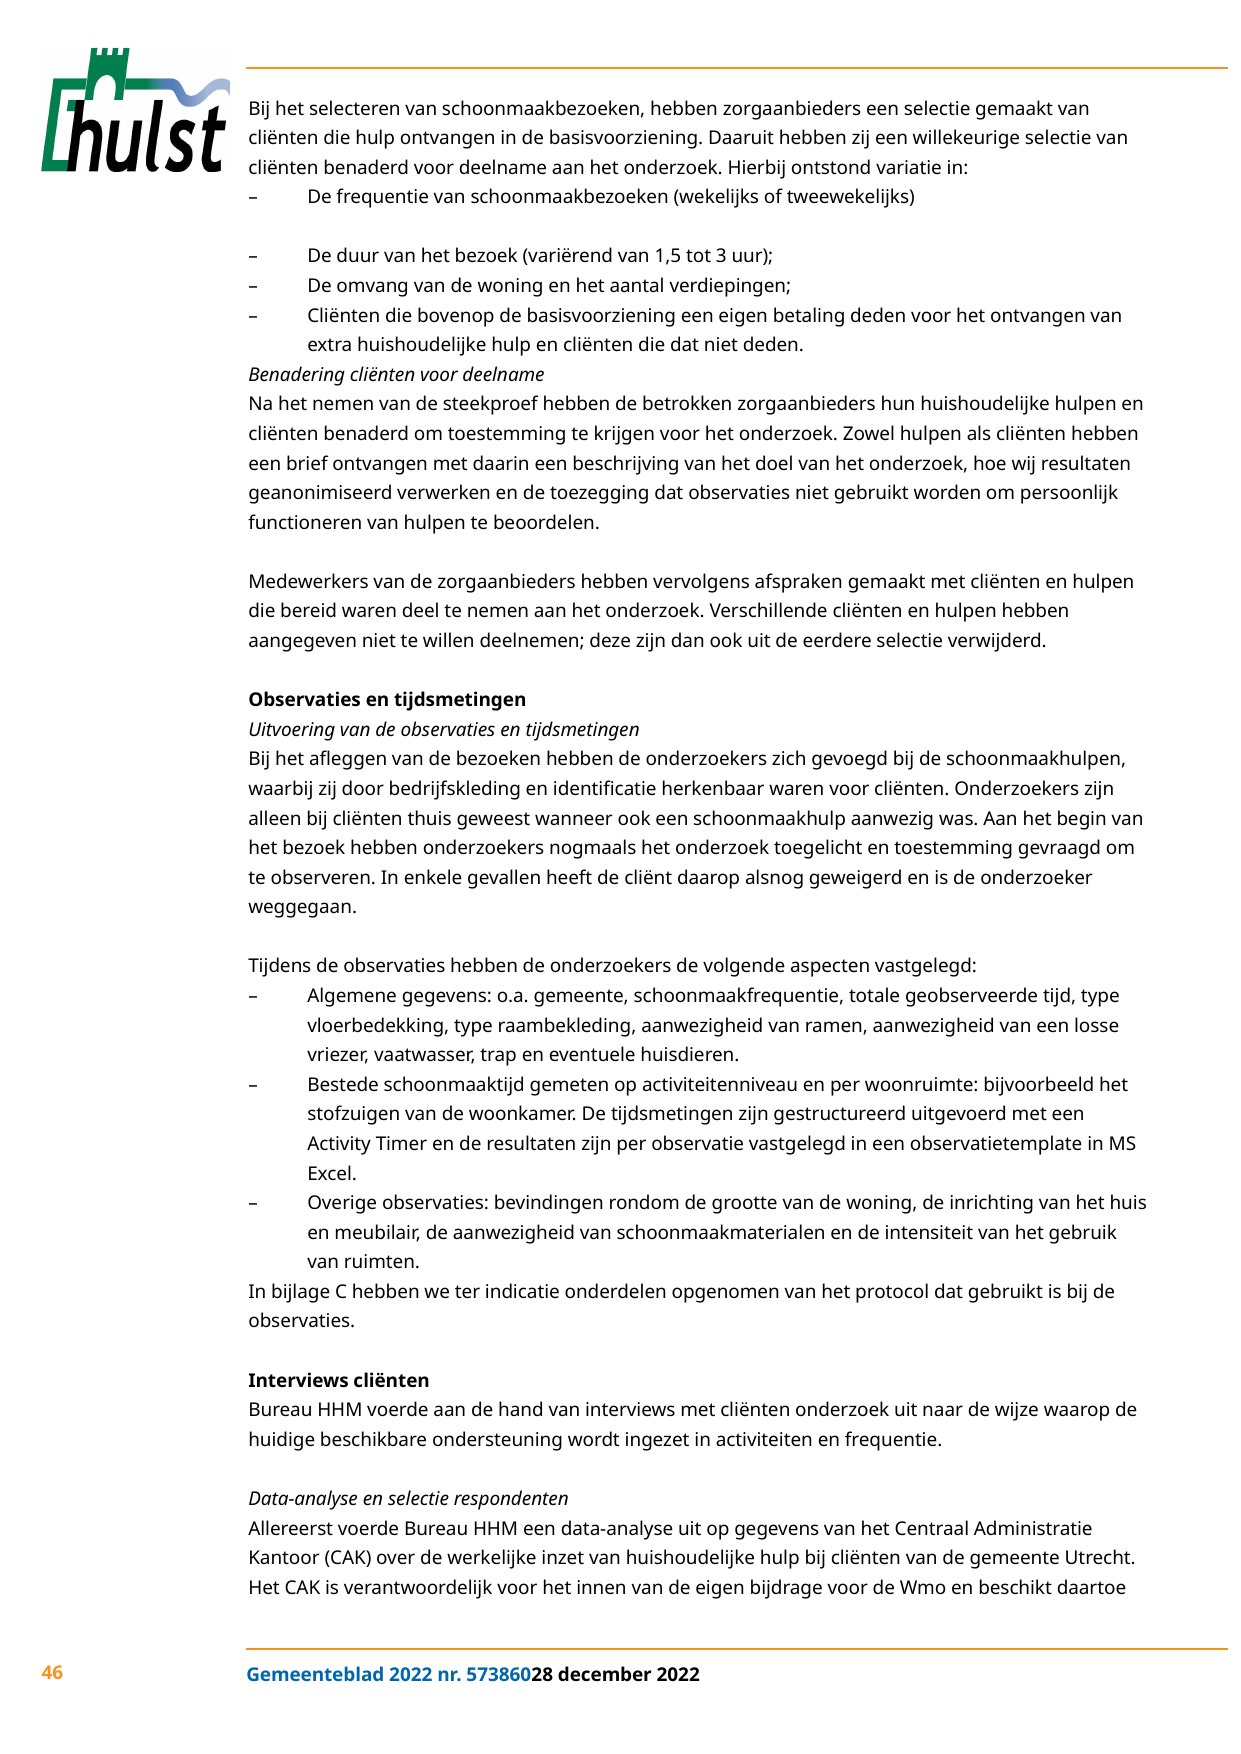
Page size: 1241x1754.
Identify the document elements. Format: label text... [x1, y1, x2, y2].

list De omvang van de woning en het aantal verdiepingen; [248, 272, 1152, 298]
text Data-analyse en selectie respondenten [248, 1485, 1152, 1511]
list De frequentie van schoonmaakbezoeken (wekelijks of tweewekelijks) [248, 183, 1152, 209]
text Bureau HHM voerde aan de hand van interviews met cliënten onderzoek uit naar de wijze waarop de huidige beschikbare ondersteuning wordt ingezet in activiteiten en frequentie. [248, 1396, 1152, 1452]
list Cliënten die bovenop de basisvoorziening een eigen betaling deden voor het ontvangen van extra huishoudelijke hulp en cliënten die dat niet deden. [248, 302, 1152, 357]
picture [41, 47, 231, 172]
text Allereerst voerde Bureau HHM een data-analyse uit op gegevens van het Centraal Administratie Kantoor (CAK) over de werkelijke inzet van huishoudelijke hulp bij cliënten van de gemeente Utrecht. Het CAK is verantwoordelijk voor het innen van de eigen bijdrage voor de Wmo en beschikt daartoe [248, 1515, 1152, 1600]
text Na het nemen van de steekproef hebben de betrokken zorgaanbieders hun huishoudelijke hulpen en cliënten benaderd om toestemming te krijgen voor het onderzoek. Zowel hulpen als cliënten hebben een brief ontvangen met daarin een beschrijving van het doel van het onderzoek, hoe wij resultaten geanonimiseerd verwerken en de toezegging dat observaties niet gebruikt worden om persoonlijk functioneren van hulpen te beoordelen. [248, 391, 1152, 535]
list Bestede schoonmaaktijd gemeten op activiteitenniveau en per woonruimte: bijvoorbeeld het stofzuigen van de woonkamer. De tijdsmetingen zijn gestructureerd uitgevoerd met een Activity Timer en de resultaten zijn per observatie vastgelegd in een observatietemplate in MS Excel. [248, 1071, 1152, 1186]
list Algemene gegevens: o.a. gemeente, schoonmaakfrequentie, totale geobserveerde tijd, type vloerbedekking, type raambekleding, aanwezigheid van ramen, aanwezigheid van een losse vriezer, vaatwasser, trap en eventuele huisdieren. [248, 982, 1152, 1067]
text Interviews cliënten [248, 1367, 1152, 1393]
text Observaties en tijdsmetingen [248, 686, 1152, 712]
text Bij het selecteren van schoonmaakbezoeken, hebben zorgaanbieders een selectie gemaakt van cliënten die hulp ontvangen in de basisvoorziening. Daaruit hebben zij een willekeurige selectie van cliënten benaderd voor deelname aan het onderzoek. Hierbij ontstond variatie in: [248, 95, 1152, 180]
list De duur van het bezoek (variërend van 1,5 tot 3 uur); [248, 243, 1152, 268]
text In bijlage C hebben we ter indicatie onderdelen opgenomen van het protocol dat gebruikt is bij de observaties. [248, 1278, 1152, 1333]
text Benadering cliënten voor deelname [248, 361, 1152, 387]
text Uitvoering van de observaties en tijdsmetingen [248, 716, 1152, 742]
text Bij het afleggen van de bezoeken hebben de onderzoekers zich gevoegd bij de schoonmaakhulpen, waarbij zij door bedrijfskleding en identificatie herkenbaar waren voor cliënten. Onderzoekers zijn alleen bij cliënten thuis geweest wanneer ook een schoonmaakhulp aanwezig was. Aan het begin van het bezoek hebben onderzoekers nogmaals het onderzoek toegelicht en toestemming gevraagd om te observeren. In enkele gevallen heeft de cliënt daarop alsnog geweigerd en is de onderzoeker weggegaan. [248, 746, 1152, 919]
list Overige observaties: bevindingen rondom de grootte van de woning, de inrichting van het huis en meubilair, de aanwezigheid van schoonmaakmaterialen en de intensiteit van het gebruik van ruimten. [248, 1189, 1152, 1274]
text Tijdens de observaties hebben de onderzoekers de volgende aspecten vastgelegd: [248, 953, 1152, 978]
text Medewerkers van de zorgaanbieders hebben vervolgens afspraken gemaakt met cliënten en hulpen die bereid waren deel te nemen aan het onderzoek. Verschillende cliënten en hulpen hebben aangegeven niet te willen deelnemen; deze zijn dan ook uit de eerdere selectie verwijderd. [248, 568, 1152, 653]
